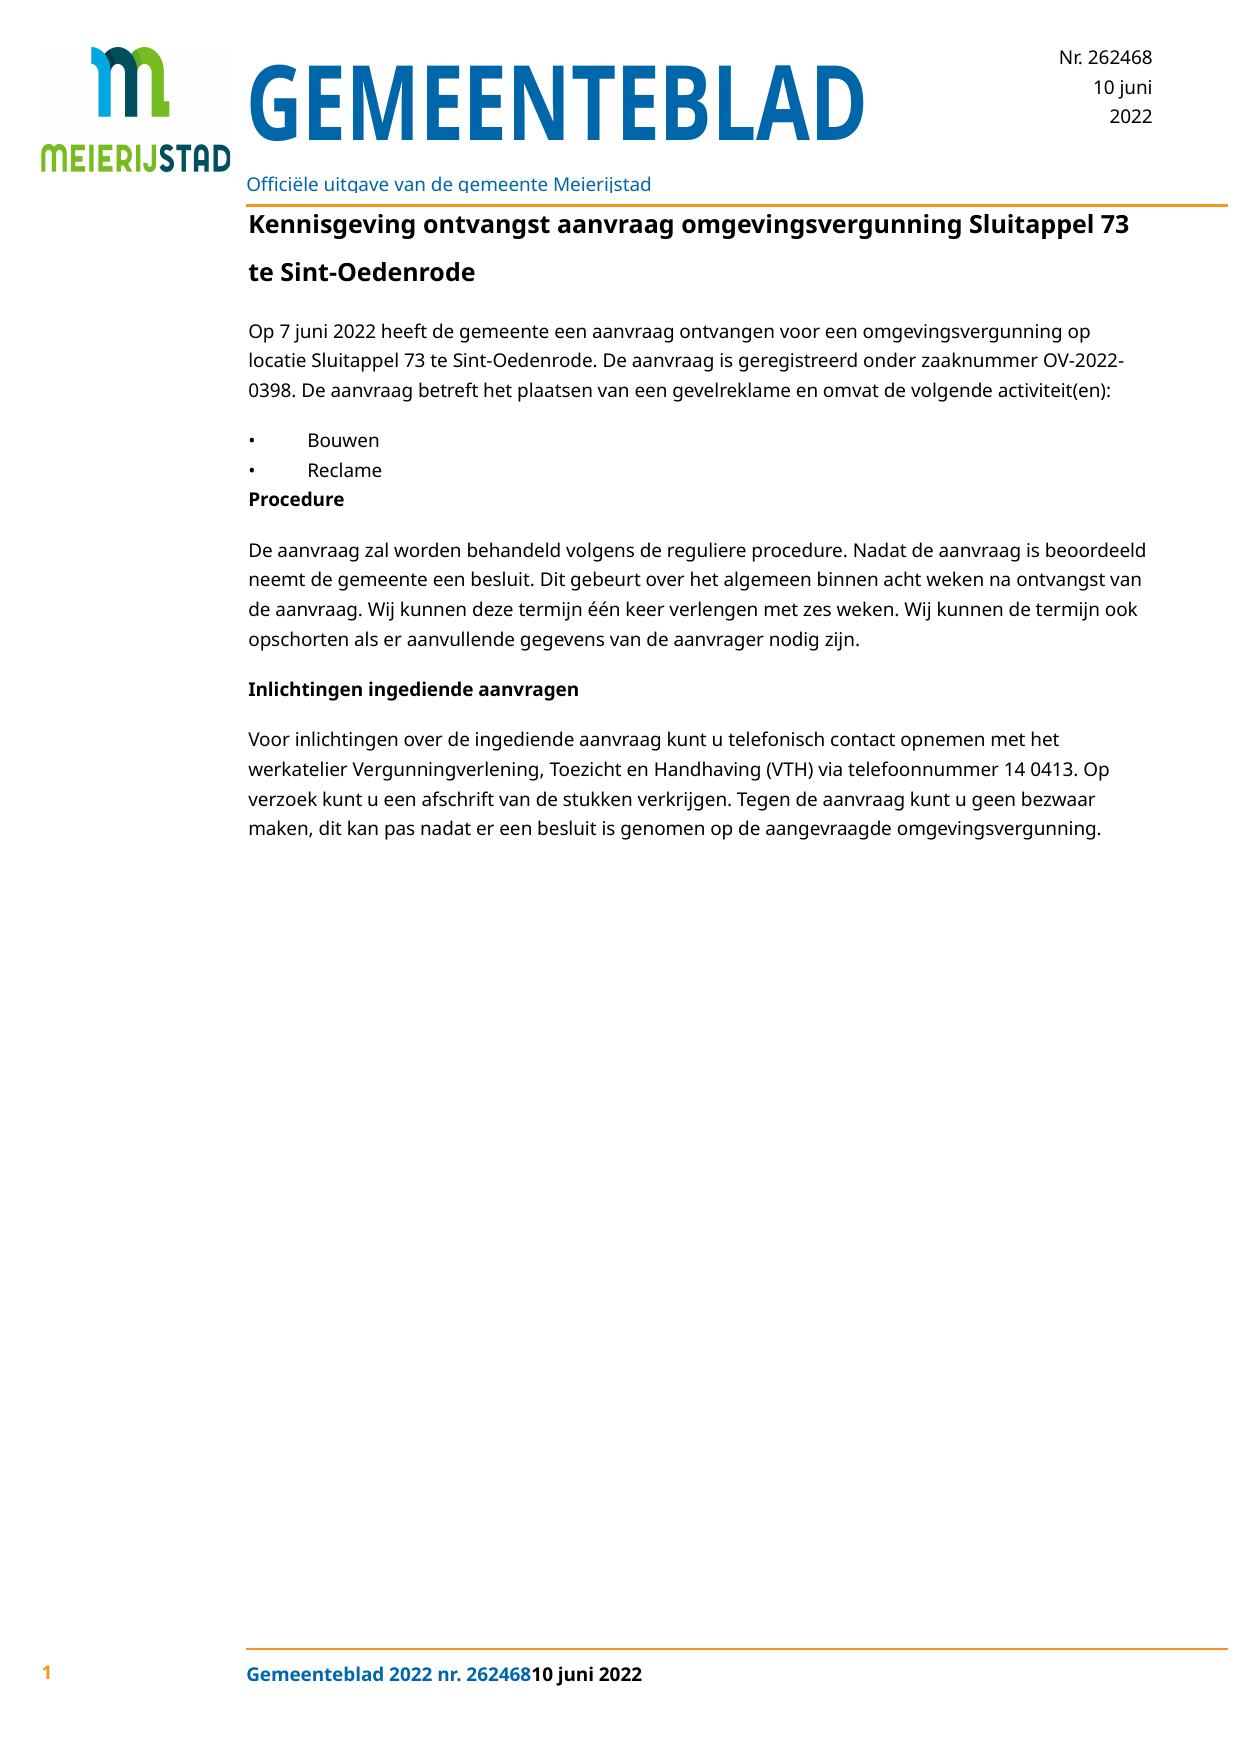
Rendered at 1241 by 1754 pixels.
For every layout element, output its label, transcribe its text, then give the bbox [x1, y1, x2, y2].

list Bouwen [248, 427, 1152, 453]
text Kennisgeving ontvangst aanvraag omgevingsvergunning Sluitappel 73 te Sint-Oedenrode [248, 207, 1152, 288]
text De aanvraag zal worden behandeld volgens de reguliere procedure. Nadat de aanvraag is beoordeeld neemt de gemeente een besluit. Dit gebeurt over het algemeen binnen acht weken na ontvangst van de aanvraag. Wij kunnen deze termijn één keer verlengen met zes weken. Wij kunnen de termijn ook opschorten als er aanvullende gegevens van de aanvrager nodig zijn. [248, 537, 1152, 652]
list Reclame [248, 457, 1152, 483]
picture [41, 47, 231, 172]
text Procedure [248, 487, 1152, 512]
text Voor inlichtingen over de ingediende aanvraag kunt u telefonisch contact opnemen met het werkatelier Vergunningverlening, Toezicht en Handhaving (VTH) via telefoonnummer 14 0413. Op verzoek kunt u een afschrift van de stukken verkrijgen. Tegen de aanvraag kunt u geen bezwaar maken, dit kan pas nadat er een besluit is genomen op de aangevraagde omgevingsvergunning. [248, 727, 1152, 841]
text Inlichtingen ingediende aanvragen [248, 676, 1152, 702]
text Op 7 juni 2022 heeft de gemeente een aanvraag ontvangen voor een omgevingsvergunning op locatie Sluitappel 73 te Sint-Oedenrode. De aanvraag is geregistreerd onder zaaknummer OV-2022-0398. De aanvraag betreft het plaatsen van een gevelreklame en omvat de volgende activiteit(en): [248, 318, 1152, 403]
